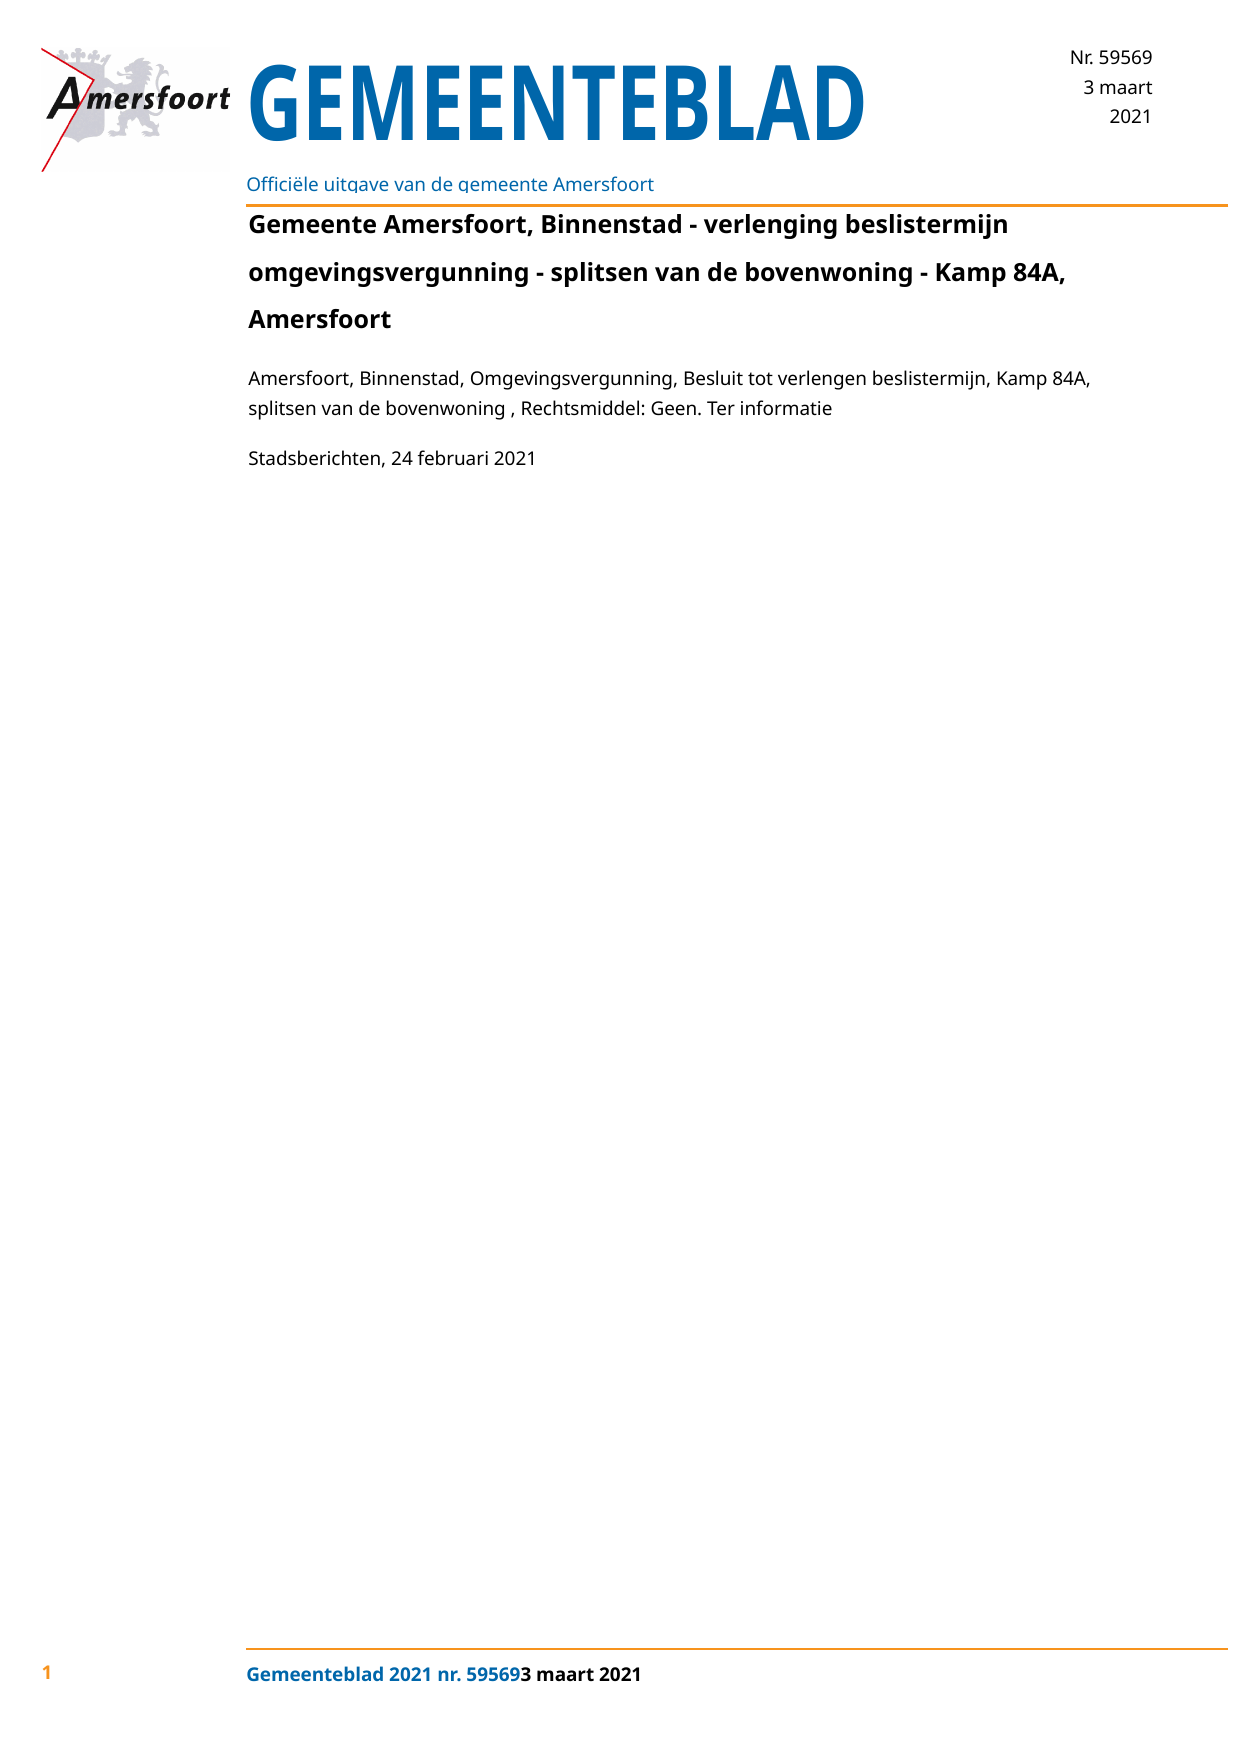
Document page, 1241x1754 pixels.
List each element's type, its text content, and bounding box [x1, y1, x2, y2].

picture [41, 47, 231, 172]
text Stadsberichten, 24 februari 2021 [248, 446, 1152, 471]
text Amersfoort, Binnenstad, Omgevingsvergunning, Besluit tot verlengen beslistermijn, Kamp 84A, splitsen van de bovenwoning , Rechtsmiddel: Geen. Ter informatie [248, 366, 1152, 421]
text Gemeente Amersfoort, Binnenstad - verlenging beslistermijn omgevingsvergunning - splitsen van de bovenwoning - Kamp 84A, Amersfoort [248, 207, 1152, 336]
